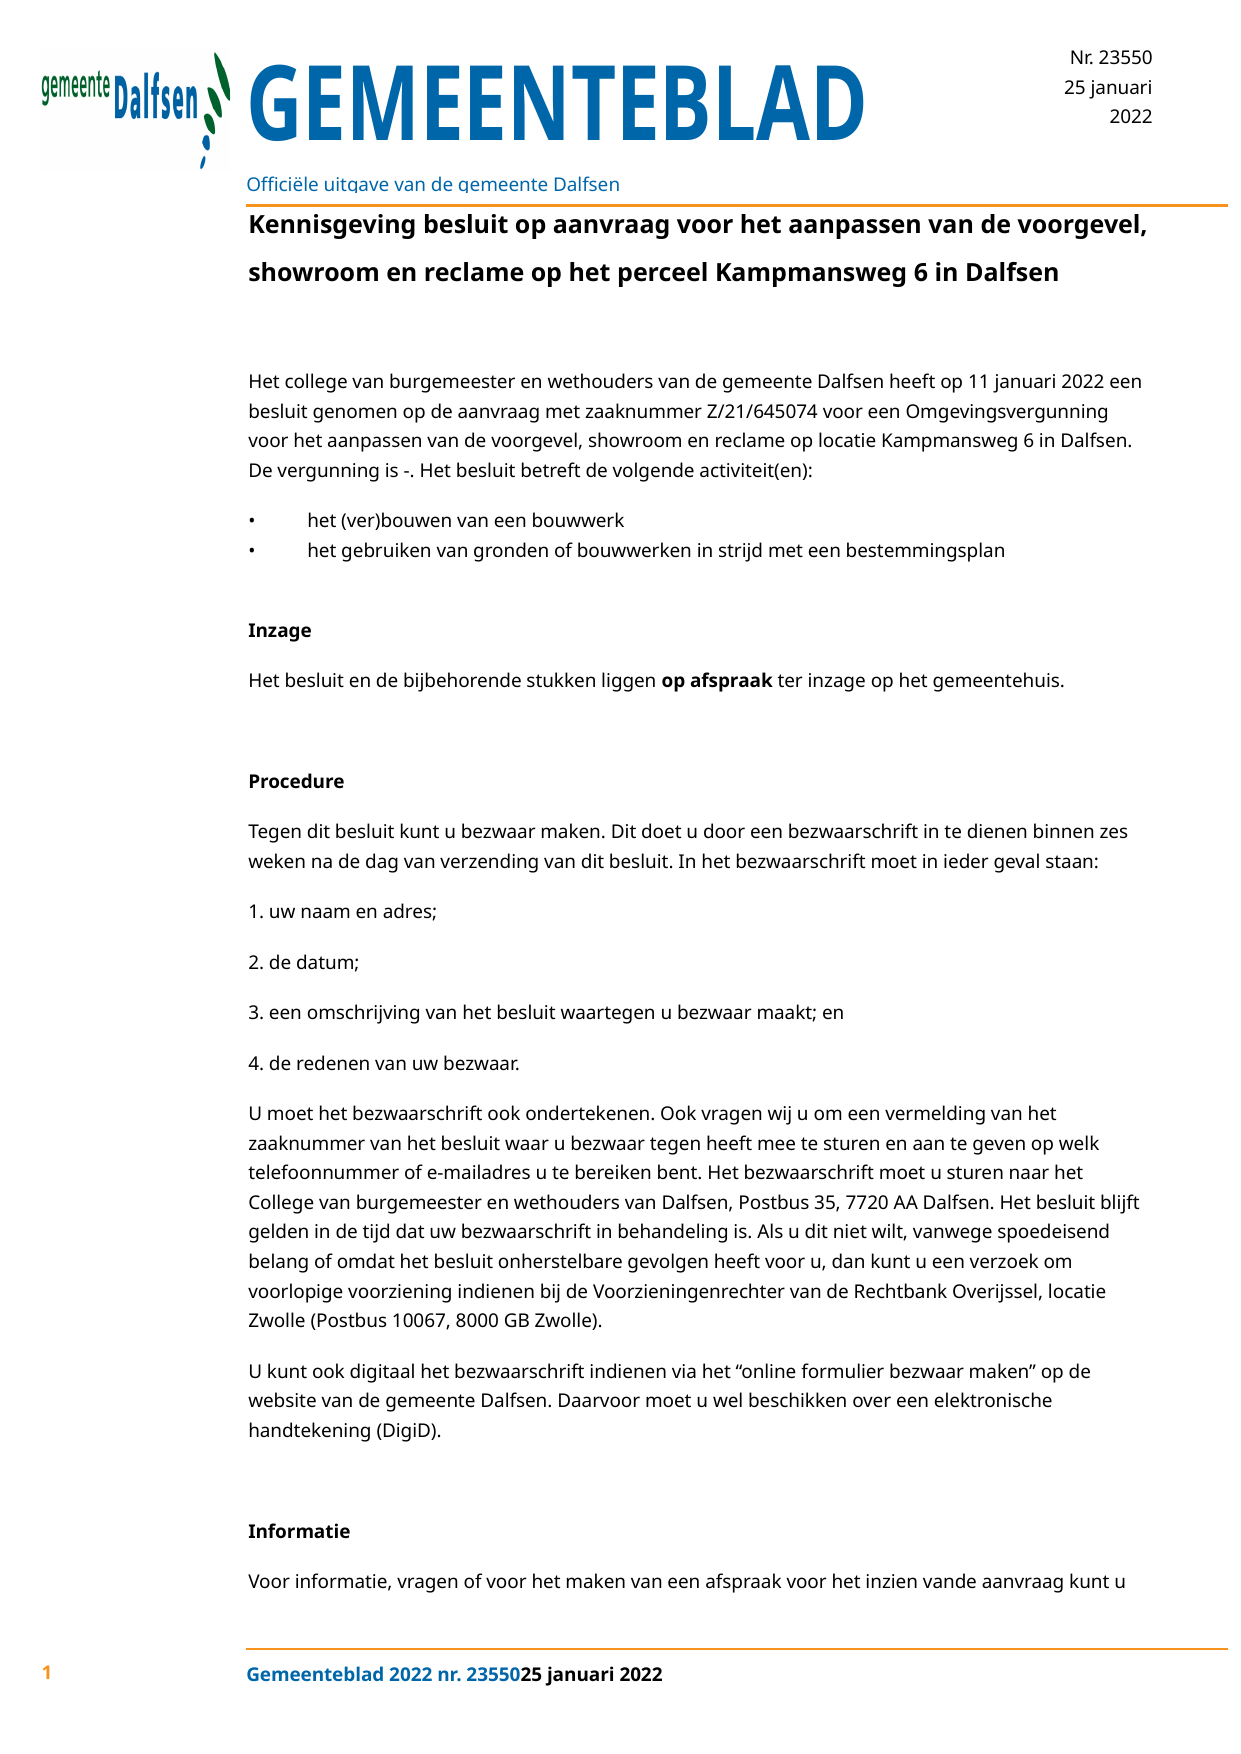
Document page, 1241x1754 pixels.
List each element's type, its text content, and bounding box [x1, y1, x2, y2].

text Kennisgeving besluit op aanvraag voor het aanpassen van de voorgevel, showroom en reclame op het perceel Kampmansweg 6 in Dalfsen [248, 207, 1152, 288]
text Inzage [248, 617, 1152, 643]
text 2. de datum; [248, 949, 1152, 975]
picture [41, 47, 231, 172]
text Tegen dit besluit kunt u bezwaar maken. Dit doet u door een bezwaarschrift in te dienen binnen zes weken na de dag van verzending van dit besluit. In het bezwaarschrift moet in ieder geval staan: [248, 819, 1152, 874]
text 1. uw naam en adres; [248, 899, 1152, 924]
text 4. de redenen van uw bezwaar. [248, 1050, 1152, 1076]
text 3. een omschrijving van het besluit waartegen u bezwaar maakt; en [248, 999, 1152, 1025]
text Het besluit en de bijbehorende stukken liggen op afspraak ter inzage op het gemeentehuis. [248, 667, 1152, 693]
text Voor informatie, vragen of voor het maken van een afspraak voor het inzien vande aanvraag kunt u [248, 1568, 1152, 1594]
text U moet het bezwaarschrift ook ondertekenen. Ook vragen wij u om een vermelding van het zaaknummer van het besluit waar u bezwaar tegen heeft mee te sturen en aan te geven op welk telefoonnummer of e-mailadres u te bereiken bent. Het bezwaarschrift moet u sturen naar het College van burgemeester en wethouders van Dalfsen, Postbus 35, 7720 AA Dalfsen. Het besluit blijft gelden in de tijd dat uw bezwaarschrift in behandeling is. Als u dit niet wilt, vanwege spoedeisend belang of omdat het besluit onherstelbare gevolgen heeft voor u, dan kunt u een verzoek om voorlopige voorziening indienen bij de Voorzieningenrechter van de Rechtbank Overijssel, locatie Zwolle (Postbus 10067, 8000 GB Zwolle). [248, 1100, 1152, 1333]
list het gebruiken van gronden of bouwwerken in strijd met een bestemmingsplan [248, 537, 1152, 563]
text U kunt ook digitaal het bezwaarschrift indienen via het “online formulier bezwaar maken” op de website van de gemeente Dalfsen. Daarvoor moet u wel beschikken over een elektronische handtekening (DigiD). [248, 1358, 1152, 1443]
text Procedure [248, 768, 1152, 794]
text Het college van burgemeester en wethouders van de gemeente Dalfsen heeft op 11 januari 2022 een besluit genomen op de aanvraag met zaaknummer Z/21/645074 voor een Omgevingsvergunning voor het aanpassen van de voorgevel, showroom en reclame op locatie Kampmansweg 6 in Dalfsen. De vergunning is -. Het besluit betreft de volgende activiteit(en): [248, 368, 1152, 483]
text Informatie [248, 1518, 1152, 1544]
list het (ver)bouwen van een bouwwerk [248, 507, 1152, 533]
